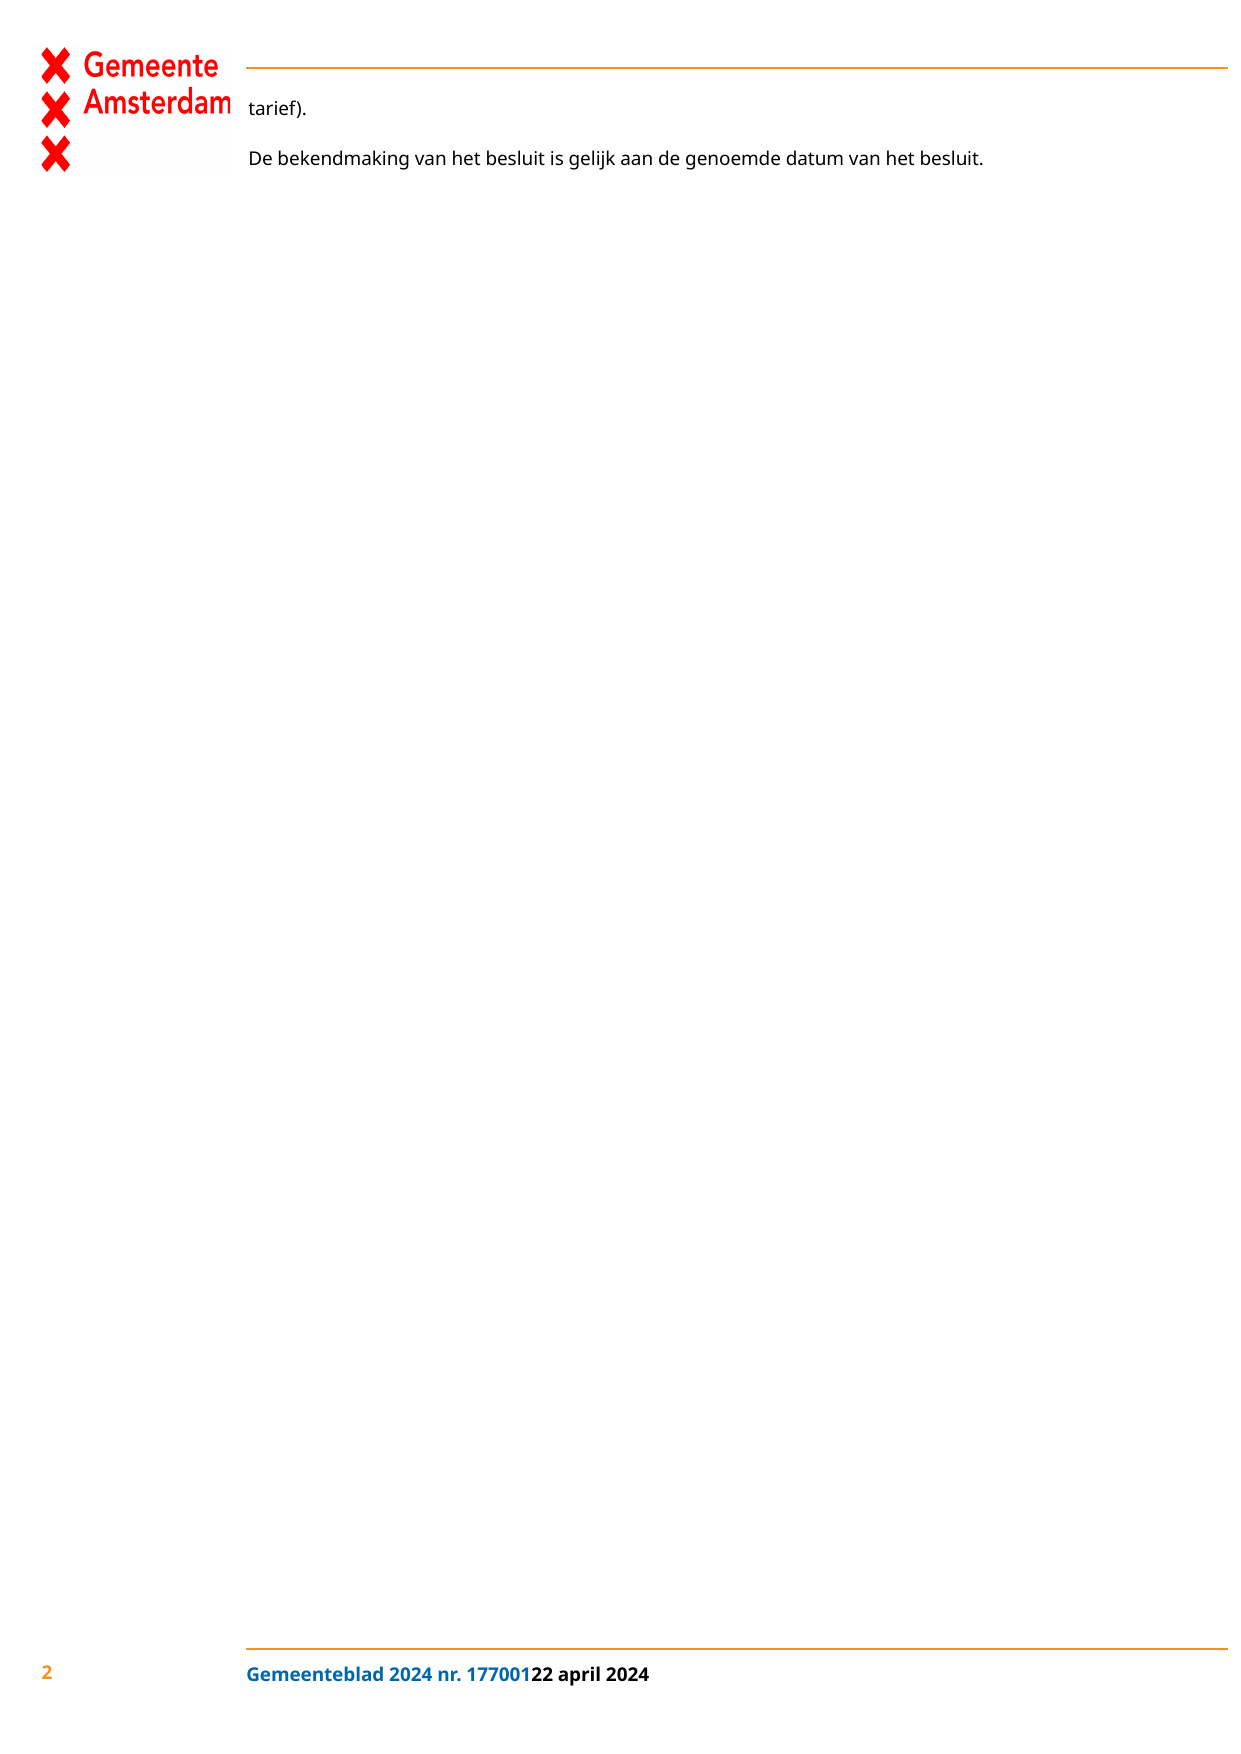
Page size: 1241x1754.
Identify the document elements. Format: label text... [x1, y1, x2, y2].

text tarief). [248, 95, 1152, 121]
text De bekendmaking van het besluit is gelijk aan de genoemde datum van het besluit. [248, 145, 1152, 171]
picture [41, 47, 231, 172]
